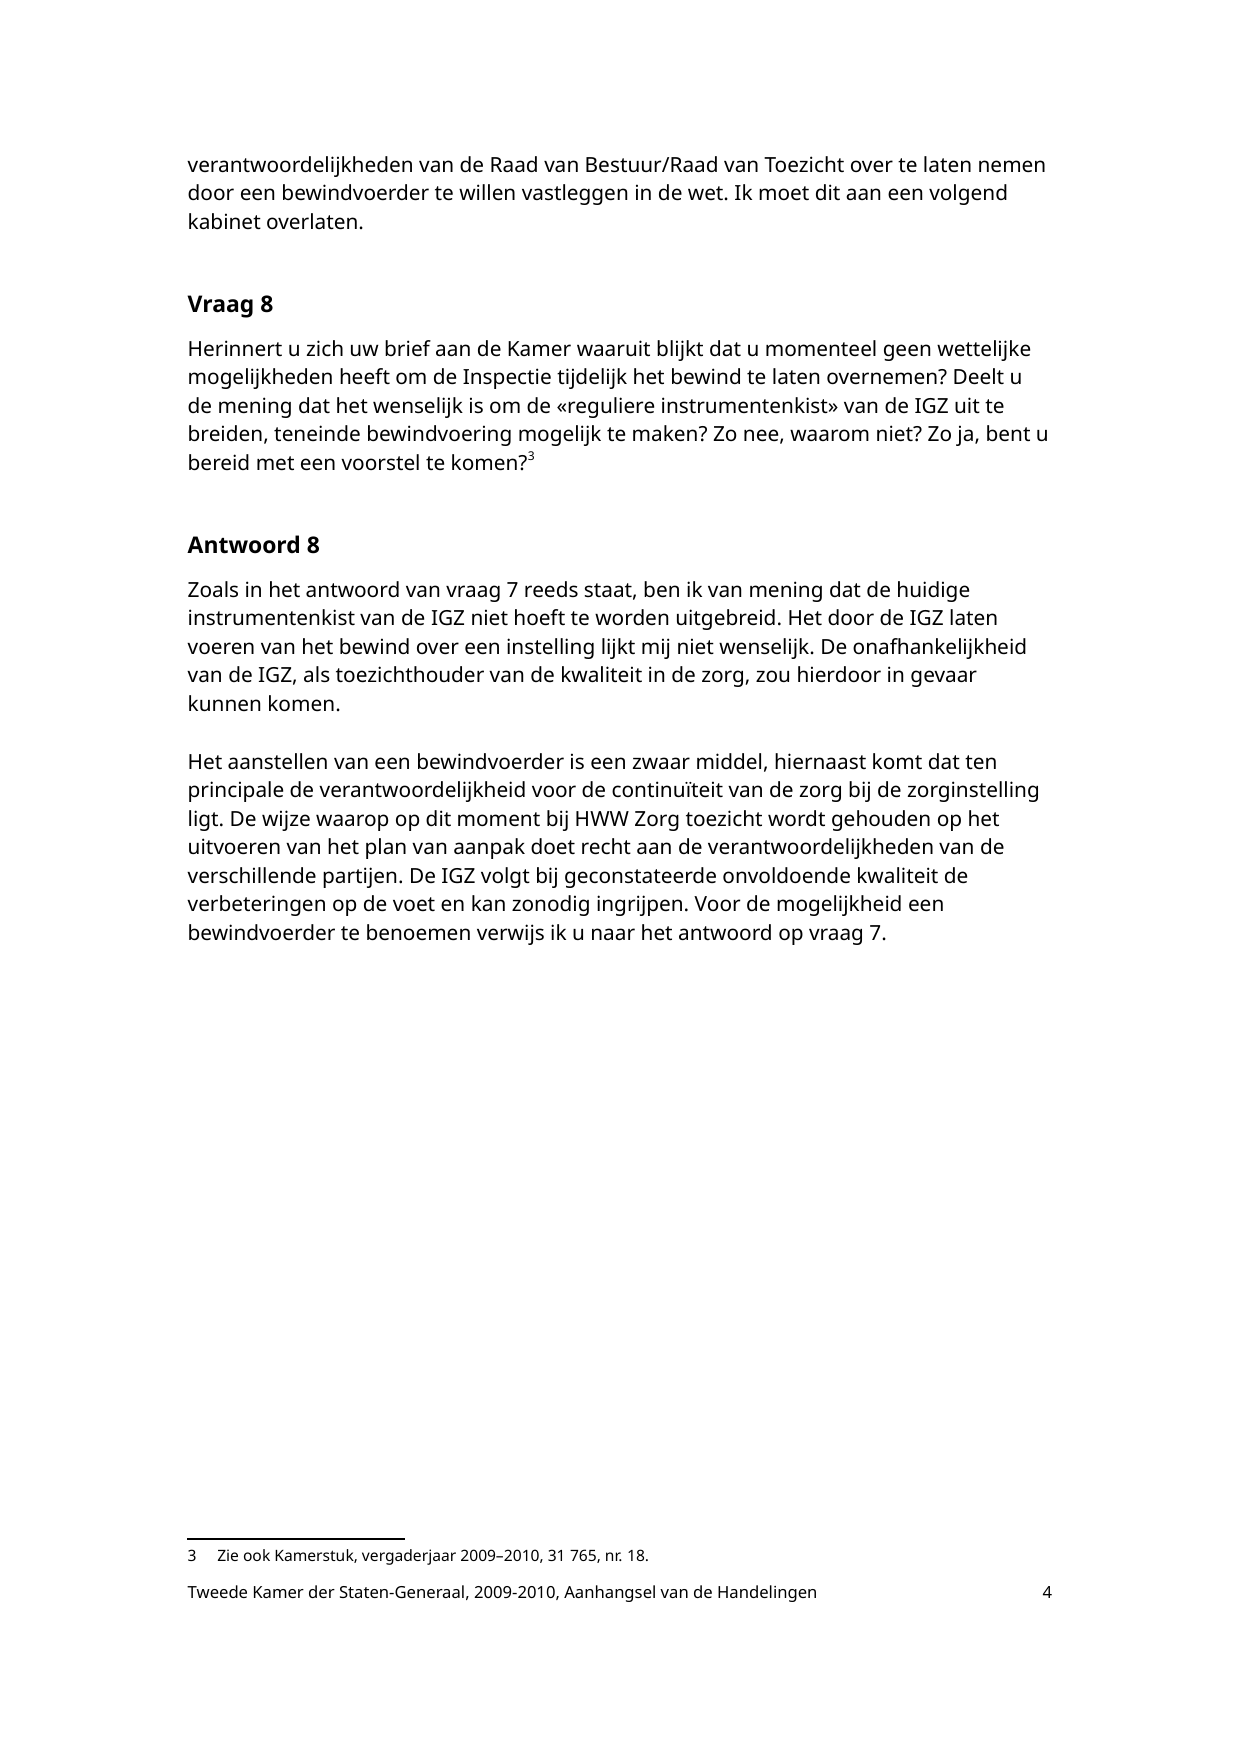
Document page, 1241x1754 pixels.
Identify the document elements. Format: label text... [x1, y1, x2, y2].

text Zie ook Kamerstuk, vergaderjaar 2009–2010, 31 765, nr. 18. [187, 1538, 1053, 1566]
text Zoals in het antwoord van vraag 7 reeds staat, ben ik van mening dat de huidige instrumentenkist van de IGZ niet hoeft te worden uitgebreid. Het door de IGZ laten voeren van het bewind over een instelling lijkt mij niet wenselijk. De onafhankelijkheid van de IGZ, als toezichthouder van de kwaliteit in de zorg, zou hierdoor in gevaar kunnen komen. [187, 575, 1053, 717]
subtitle Antwoord 8 [187, 529, 1053, 560]
subtitle Vraag 8 [187, 288, 1053, 319]
text verantwoordelijkheden van de Raad van Bestuur/Raad van Toezicht over te laten nemen door een bewindvoerder te willen vastleggen in de wet. Ik moet dit aan een volgend kabinet overlaten. [187, 150, 1053, 235]
text Herinnert u zich uw brief aan de Kamer waaruit blijkt dat u momenteel geen wettelijke mogelijkheden heeft om de Inspectie tijdelijk het bewind te laten overnemen? Deelt u de mening dat het wenselijk is om de «reguliere instrumentenkist» van de IGZ uit te breiden, teneinde bewindvoering mogelijk te maken? Zo nee, waarom niet? Zo ja, bent u bereid met een voorstel te komen? [187, 334, 1053, 476]
text Het aanstellen van een bewindvoerder is een zwaar middel, hiernaast komt dat ten principale de verantwoordelijkheid voor de continuïteit van de zorg bij de zorginstelling ligt. De wijze waarop op dit moment bij HWW Zorg toezicht wordt gehouden op het uitvoeren van het plan van aanpak doet recht aan de verantwoordelijkheden van de verschillende partijen. De IGZ volgt bij geconstateerde onvoldoende kwaliteit de verbeteringen op de voet en kan zonodig ingrijpen. Voor de mogelijkheid een bewindvoerder te benoemen verwijs ik u naar het antwoord op vraag 7. [187, 747, 1053, 946]
